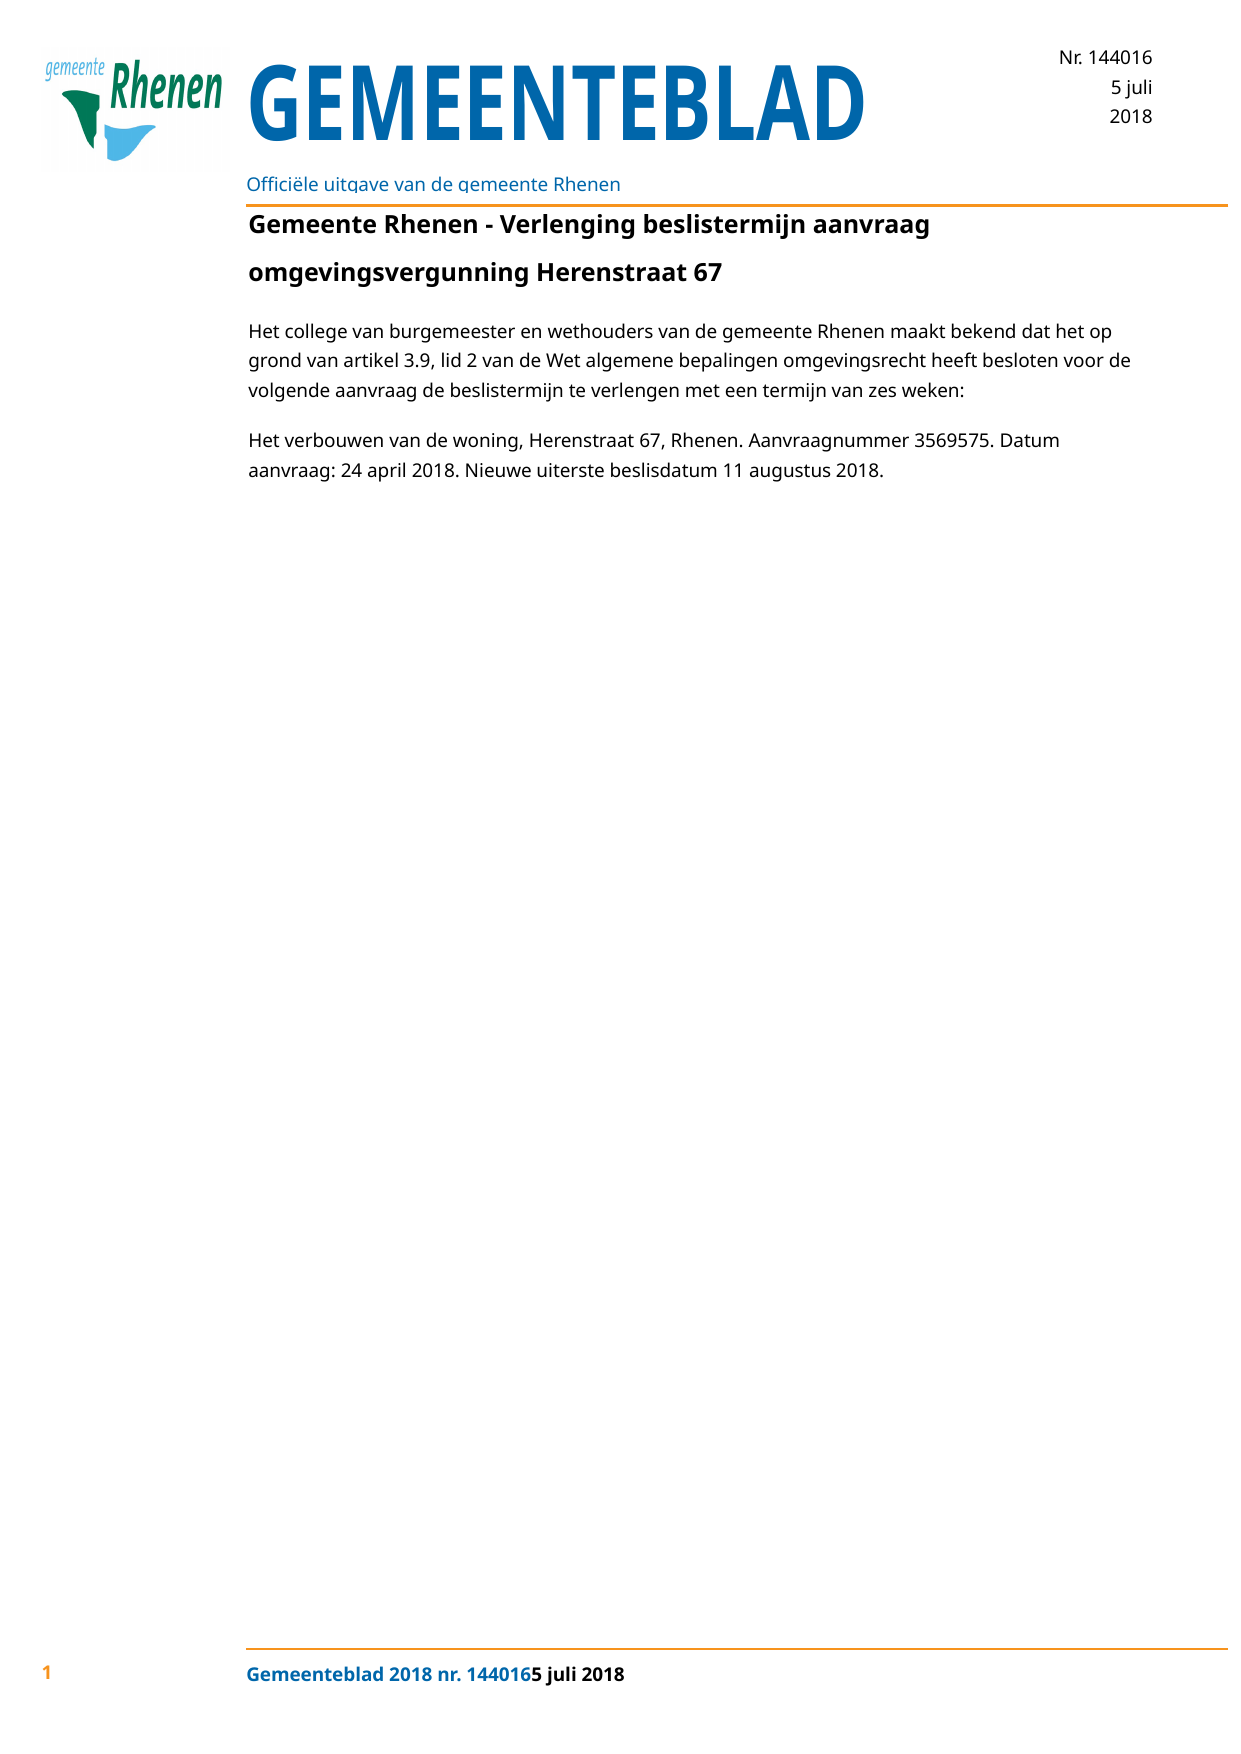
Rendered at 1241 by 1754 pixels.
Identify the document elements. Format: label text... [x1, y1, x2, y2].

text Het college van burgemeester en wethouders van de gemeente Rhenen maakt bekend dat het op grond van artikel 3.9, lid 2 van de Wet algemene bepalingen omgevingsrecht heeft besloten voor de volgende aanvraag de beslistermijn te verlengen met een termijn van zes weken: [248, 318, 1152, 403]
picture [41, 47, 231, 172]
text Het verbouwen van de woning, Herenstraat 67, Rhenen. Aanvraagnummer 3569575. Datum aanvraag: 24 april 2018. Nieuwe uiterste beslisdatum 11 augustus 2018. [248, 427, 1152, 483]
text Gemeente Rhenen - Verlenging beslistermijn aanvraag omgevingsvergunning Herenstraat 67 [248, 207, 1152, 288]
